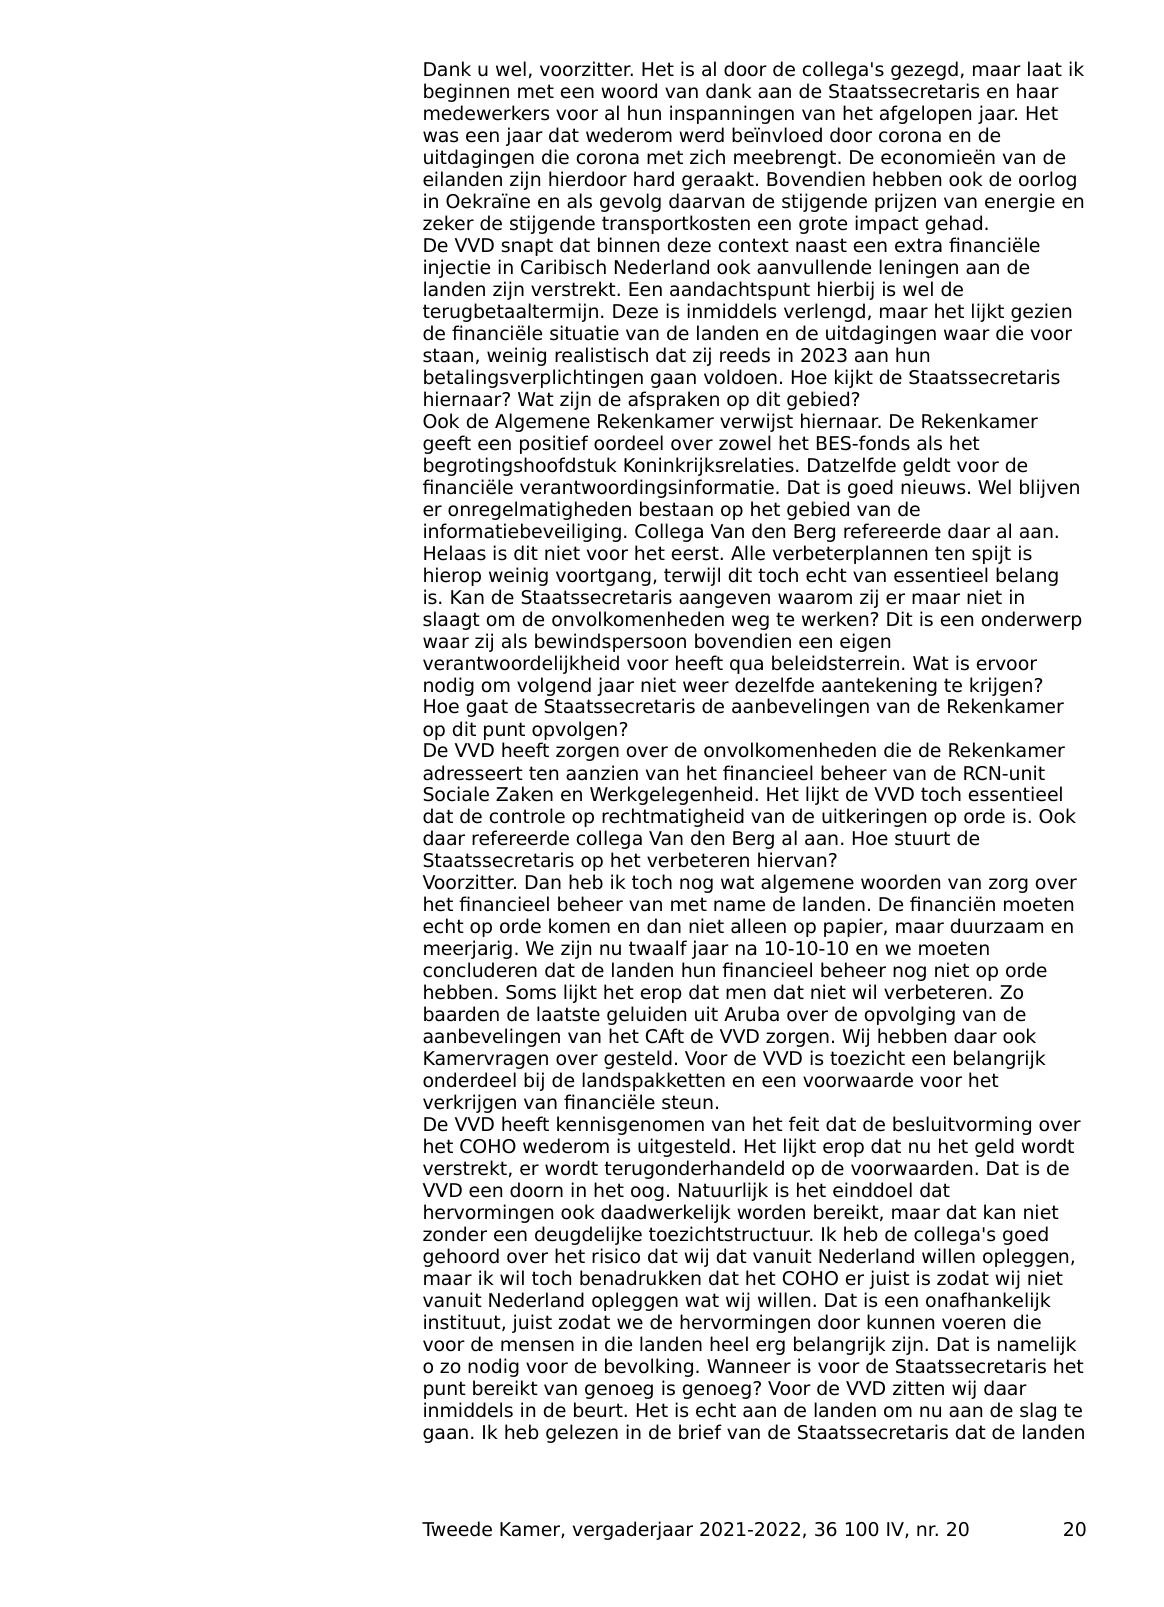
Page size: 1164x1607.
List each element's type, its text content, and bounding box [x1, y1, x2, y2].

text De VVD heeft kennisgenomen van het feit dat de besluitvorming over het COHO wederom is uitgesteld. Het lijkt erop dat nu het geld wordt verstrekt, er wordt terugonderhandeld op de voorwaarden. Dat is de VVD een doorn in het oog. Natuurlijk is het einddoel dat hervormingen ook daadwerkelijk worden bereikt, maar dat kan niet zonder een deugdelijke toezichtstructuur. Ik heb de collega's goed gehoord over het risico dat wij dat vanuit Nederland willen opleggen, maar ik wil toch benadrukken dat het COHO er juist is zodat wij niet vanuit Nederland opleggen wat wij willen. Dat is een onafhankelijk instituut, juist zodat we de hervormingen door kunnen voeren die voor de mensen in die landen heel erg belangrijk zijn. Dat is namelijk o zo nodig voor de bevolking. Wanneer is voor de Staatssecretaris het punt bereikt van genoeg is genoeg? Voor de VVD zitten wij daar inmiddels in de beurt. Het is echt aan de landen om nu aan de slag te gaan. Ik heb gelezen in de brief van de Staatssecretaris dat de landen [422, 1114, 1087, 1444]
text Ook de Algemene Rekenkamer verwijst hiernaar. De Rekenkamer geeft een positief oordeel over zowel het BES-fonds als het begrotingshoofdstuk Koninkrijksrelaties. Datzelfde geldt voor de financiële verantwoordingsinformatie. Dat is goed nieuws. Wel blijven er onregelmatigheden bestaan op het gebied van de informatiebeveiliging. Collega Van den Berg refereerde daar al aan. Helaas is dit niet voor het eerst. Alle verbeterplannen ten spijt is hierop weinig voortgang, terwijl dit toch echt van essentieel belang is. Kan de Staatssecretaris aangeven waarom zij er maar niet in slaagt om de onvolkomenheden weg te werken? Dit is een onderwerp waar zij als bewindspersoon bovendien een eigen verantwoordelijkheid voor heeft qua beleidsterrein. Wat is ervoor nodig om volgend jaar niet weer dezelfde aantekening te krijgen? Hoe gaat de Staatssecretaris de aanbevelingen van de Rekenkamer op dit punt opvolgen? [422, 411, 1087, 740]
text De VVD snapt dat binnen deze context naast een extra financiële injectie in Caribisch Nederland ook aanvullende leningen aan de landen zijn verstrekt. Een aandachtspunt hierbij is wel de terugbetaaltermijn. Deze is inmiddels verlengd, maar het lijkt gezien de financiële situatie van de landen en de uitdagingen waar die voor staan, weinig realistisch dat zij reeds in 2023 aan hun betalingsverplichtingen gaan voldoen. Hoe kijkt de Staatssecretaris hiernaar? Wat zijn de afspraken op dit gebied? [422, 235, 1087, 411]
text Voorzitter. Dan heb ik toch nog wat algemene woorden van zorg over het financieel beheer van met name de landen. De financiën moeten echt op orde komen en dan niet alleen op papier, maar duurzaam en meerjarig. We zijn nu twaalf jaar na 10-10-10 en we moeten concluderen dat de landen hun financieel beheer nog niet op orde hebben. Soms lijkt het erop dat men dat niet wil verbeteren. Zo baarden de laatste geluiden uit Aruba over de opvolging van de aanbevelingen van het CAft de VVD zorgen. Wij hebben daar ook Kamervragen over gesteld. Voor de VVD is toezicht een belangrijk onderdeel bij de landspakketten en een voorwaarde voor het verkrijgen van financiële steun. [422, 872, 1087, 1114]
text De VVD heeft zorgen over de onvolkomenheden die de Rekenkamer adresseert ten aanzien van het financieel beheer van de RCN-unit Sociale Zaken en Werkgelegenheid. Het lijkt de VVD toch essentieel dat de controle op rechtmatigheid van de uitkeringen op orde is. Ook daar refereerde collega Van den Berg al aan. Hoe stuurt de Staatssecretaris op het verbeteren hiervan? [422, 740, 1087, 872]
text Dank u wel, voorzitter. Het is al door de collega's gezegd, maar laat ik beginnen met een woord van dank aan de Staatssecretaris en haar medewerkers voor al hun inspanningen van het afgelopen jaar. Het was een jaar dat wederom werd beïnvloed door corona en de uitdagingen die corona met zich meebrengt. De economieën van de eilanden zijn hierdoor hard geraakt. Bovendien hebben ook de oorlog in Oekraïne en als gevolg daarvan de stijgende prijzen van energie en zeker de stijgende transportkosten een grote impact gehad. [422, 59, 1087, 235]
